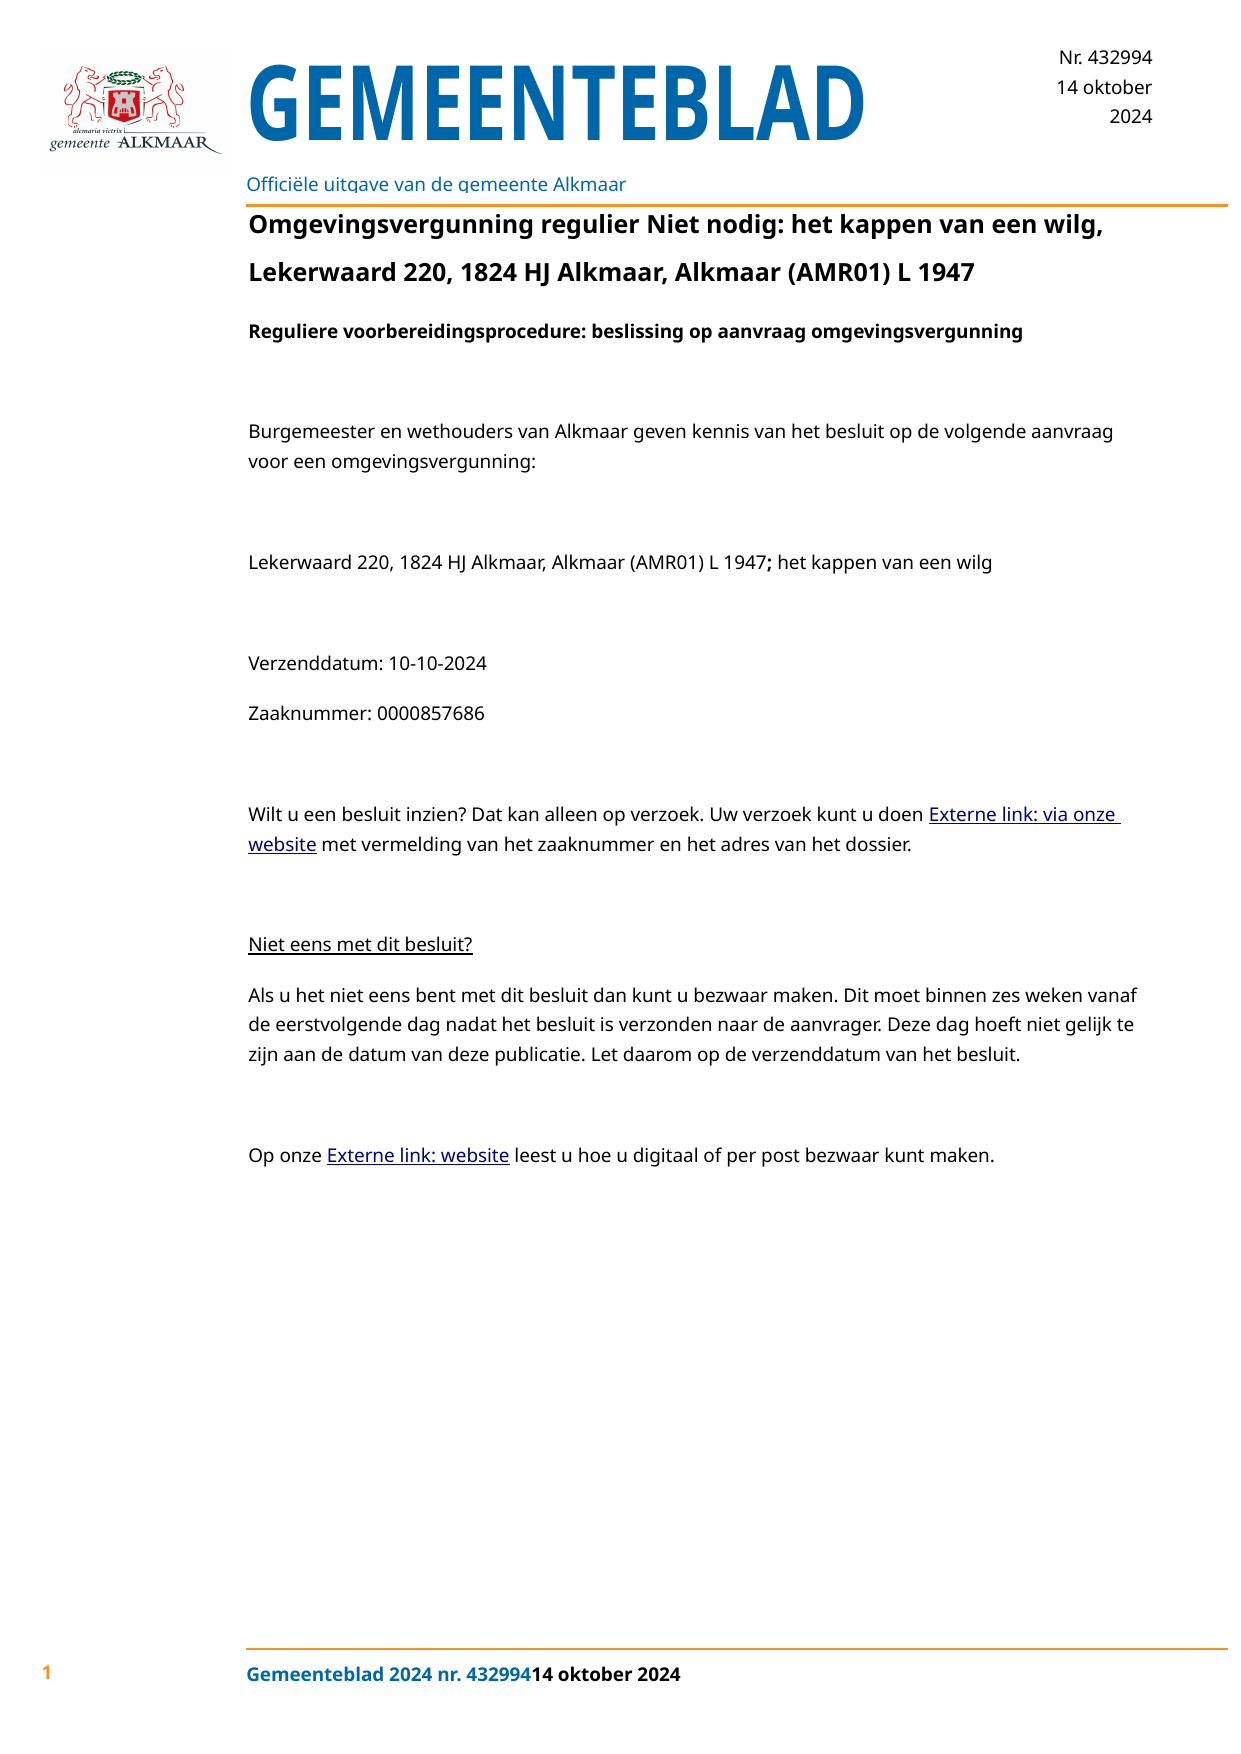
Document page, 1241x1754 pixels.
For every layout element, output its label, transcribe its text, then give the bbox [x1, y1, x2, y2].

text Lekerwaard 220, 1824 HJ Alkmaar, Alkmaar (AMR01) L 1947; het kappen van een wilg [248, 549, 1152, 575]
text Omgevingsvergunning regulier Niet nodig: het kappen van een wilg, Lekerwaard 220, 1824 HJ Alkmaar, Alkmaar (AMR01) L 1947 [248, 207, 1152, 288]
text Reguliere voorbereidingsprocedure: beslissing op aanvraag omgevingsvergunning [248, 318, 1152, 344]
text Wilt u een besluit inzien? Dat kan alleen op verzoek. Uw verzoek kunt u doen Externe link: via onze website met vermelding van het zaaknummer en het adres van het dossier. [248, 801, 1152, 857]
text Zaaknummer: 0000857686 [248, 700, 1152, 726]
text Niet eens met dit besluit? [248, 932, 1152, 957]
picture [41, 47, 231, 172]
text Verzenddatum: 10-10-2024 [248, 650, 1152, 676]
text Als u het niet eens bent met dit besluit dan kunt u bezwaar maken. Dit moet binnen zes weken vanaf de eerstvolgende dag nadat het besluit is verzonden naar de aanvrager. Deze dag hoeft niet gelijk te zijn aan de datum van deze publicatie. Let daarom op de verzenddatum van het besluit. [248, 982, 1152, 1067]
text Op onze Externe link: website leest u hoe u digitaal of per post bezwaar kunt maken. [248, 1142, 1152, 1168]
text Burgemeester en wethouders van Alkmaar geven kennis van het besluit op de volgende aanvraag voor een omgevingsvergunning: [248, 419, 1152, 474]
